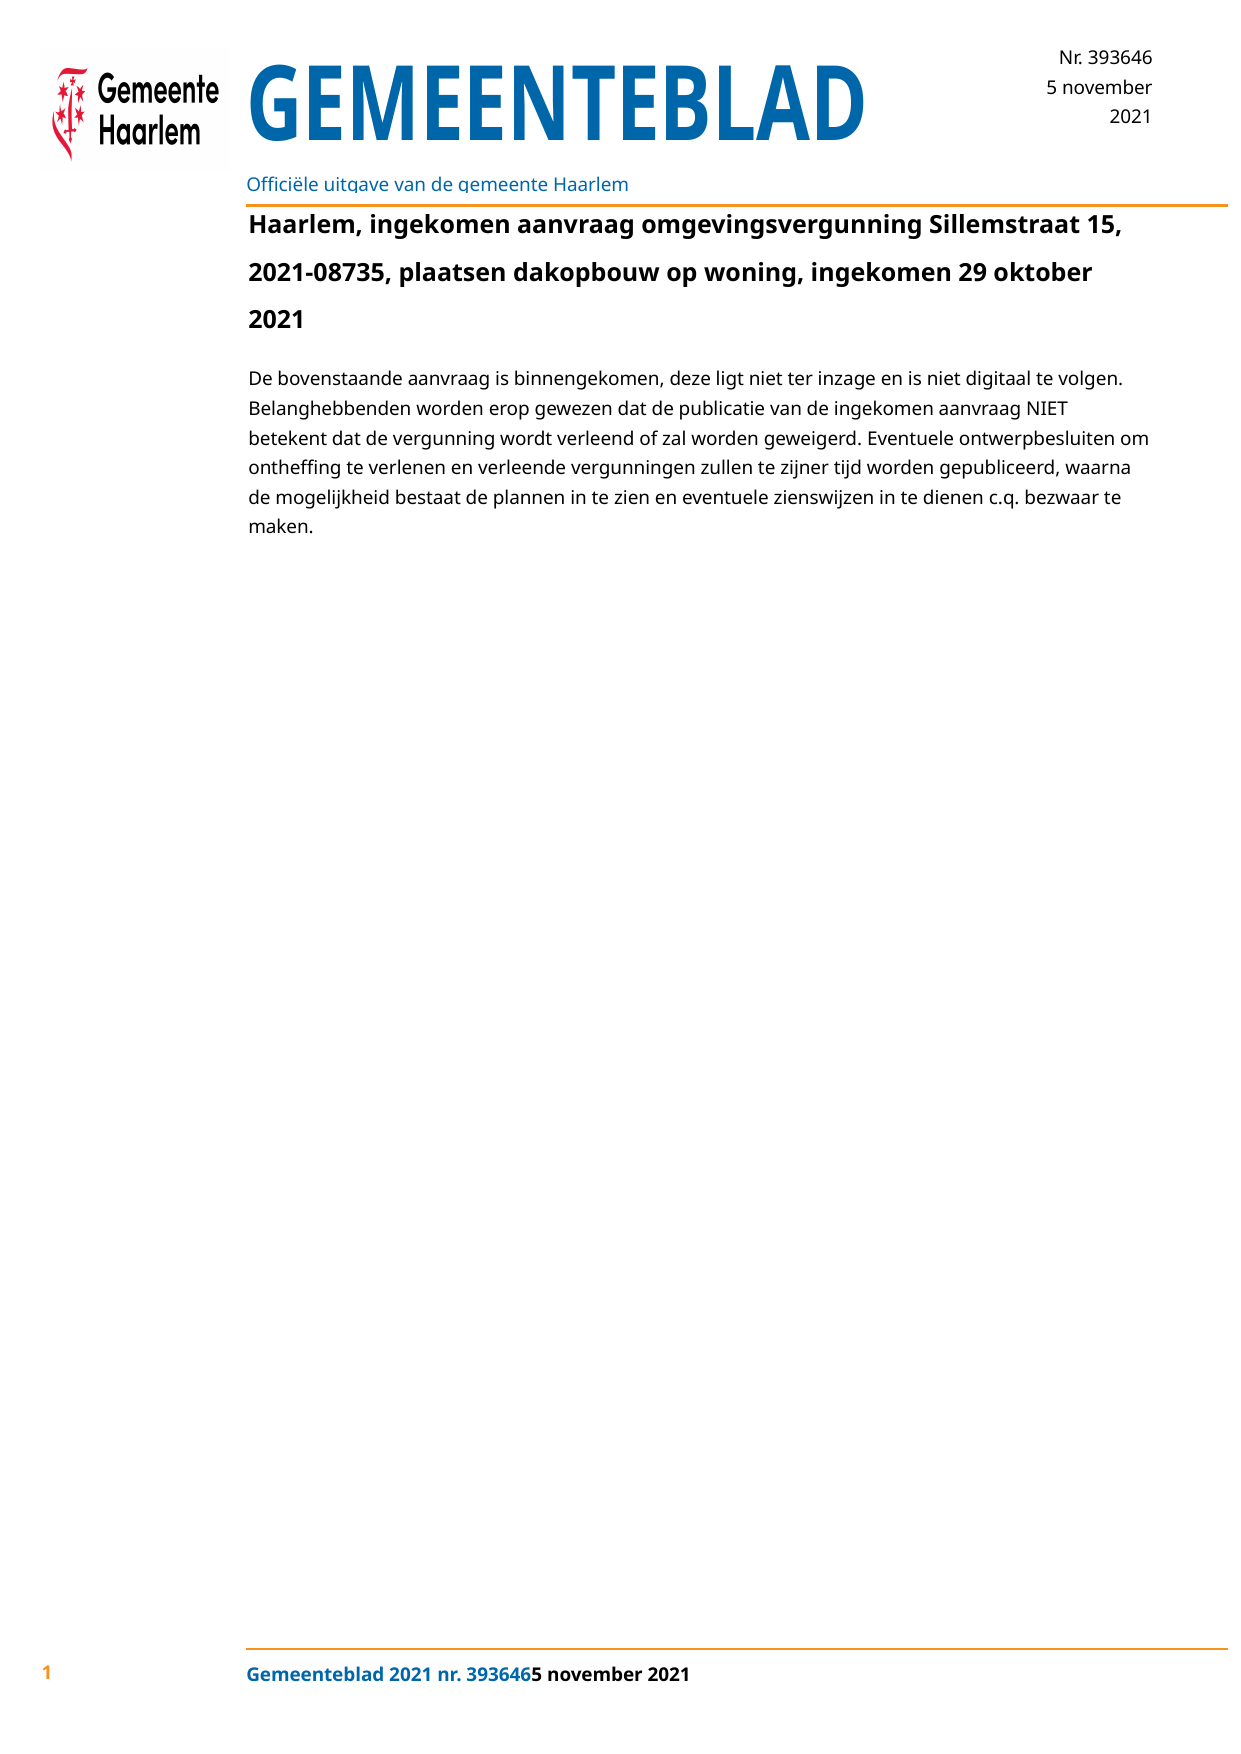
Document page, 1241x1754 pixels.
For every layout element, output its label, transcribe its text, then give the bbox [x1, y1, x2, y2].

picture [41, 47, 231, 172]
text De bovenstaande aanvraag is binnengekomen, deze ligt niet ter inzage en is niet digitaal te volgen. Belanghebbenden worden erop gewezen dat de publicatie van de ingekomen aanvraag NIET betekent dat de vergunning wordt verleend of zal worden geweigerd. Eventuele ontwerpbesluiten om ontheffing te verlenen en verleende vergunningen zullen te zijner tijd worden gepubliceerd, waarna de mogelijkheid bestaat de plannen in te zien en eventuele zienswijzen in te dienen c.q. bezwaar te maken. [248, 366, 1152, 539]
text Haarlem, ingekomen aanvraag omgevingsvergunning Sillemstraat 15, 2021-08735, plaatsen dakopbouw op woning, ingekomen 29 oktober 2021 [248, 207, 1152, 336]
